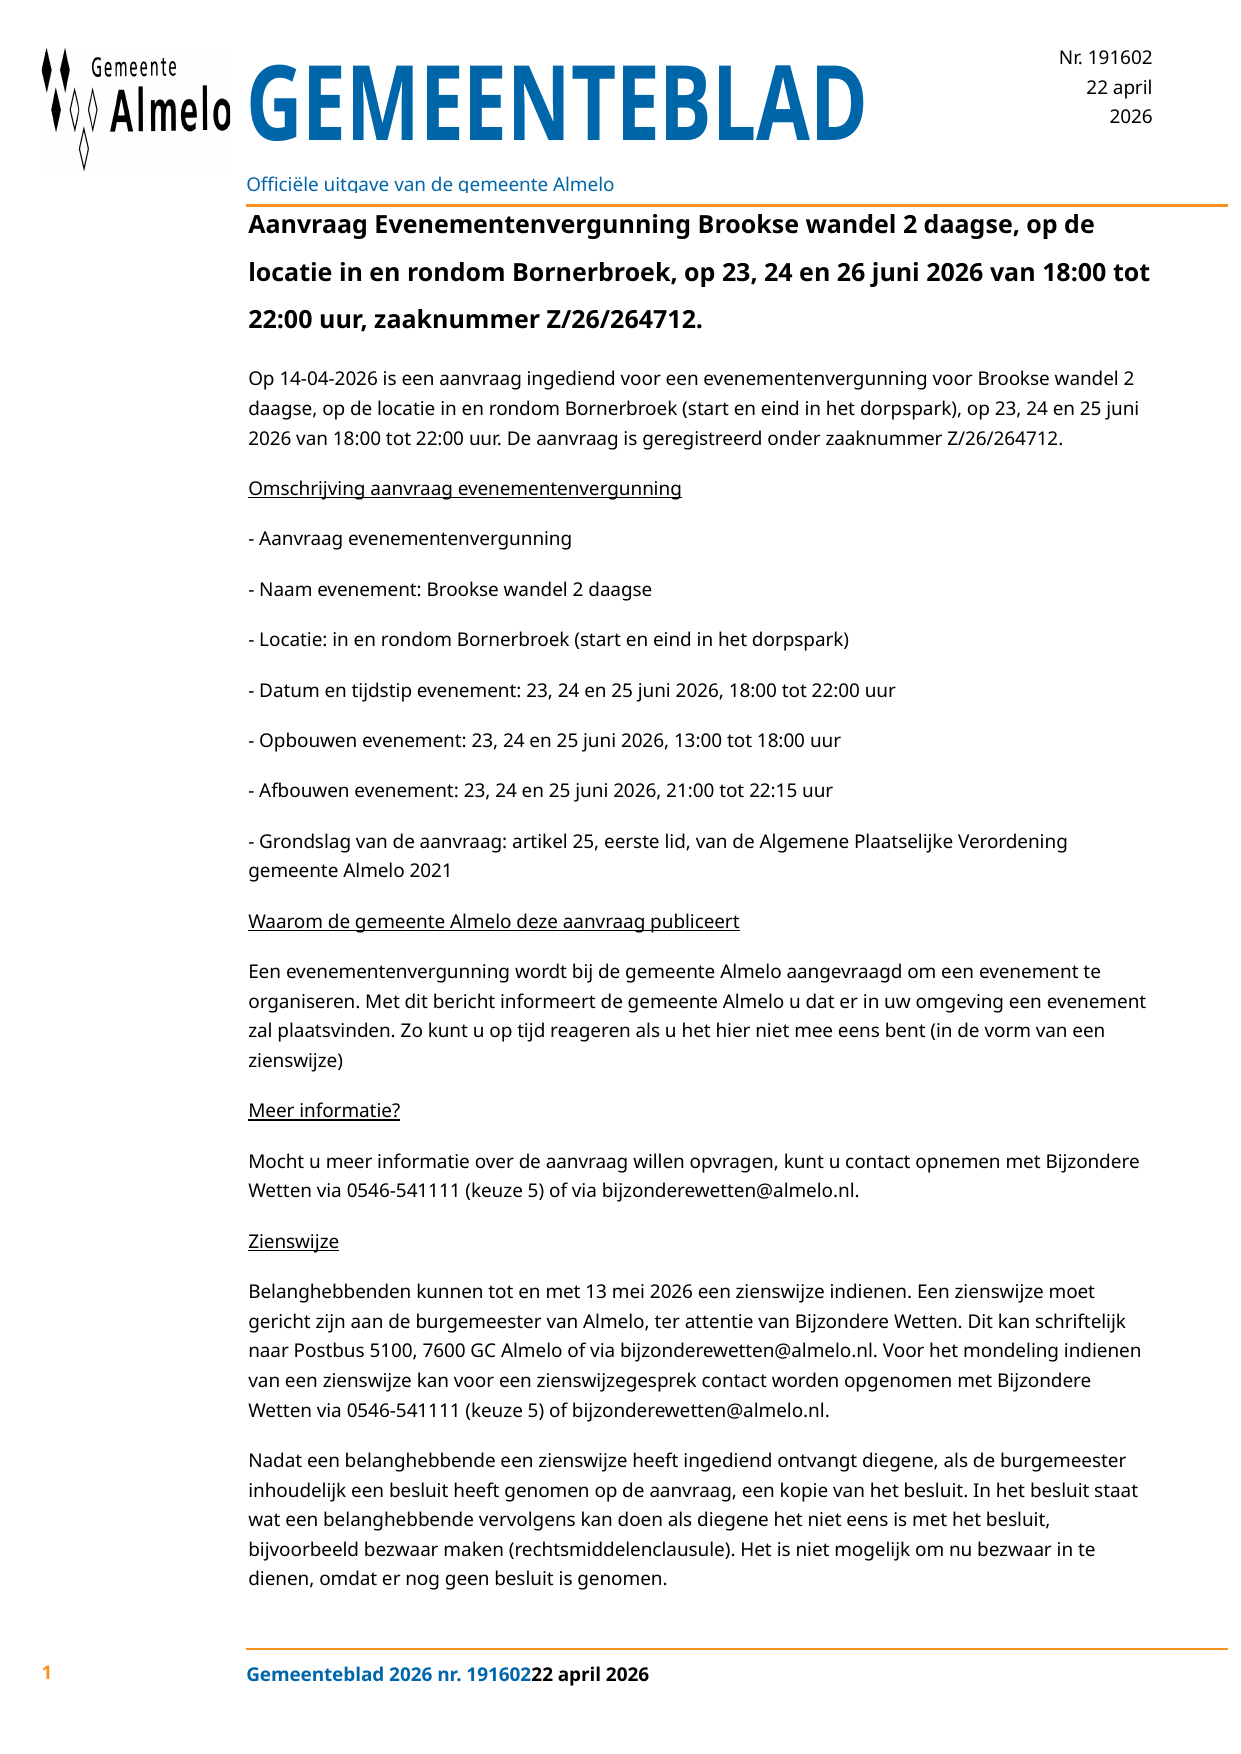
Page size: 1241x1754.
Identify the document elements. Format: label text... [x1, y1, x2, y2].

text - Opbouwen evenement: 23, 24 en 25 juni 2026, 13:00 tot 18:00 uur [248, 727, 1152, 753]
text - Grondslag van de aanvraag: artikel 25, eerste lid, van de Algemene Plaatselijke Verordening gemeente Almelo 2021 [248, 828, 1152, 883]
text Belanghebbenden kunnen tot en met 13 mei 2026 een zienswijze indienen. Een zienswijze moet gericht zijn aan de burgemeester van Almelo, ter attentie van Bijzondere Wetten. Dit kan schriftelijk naar Postbus 5100, 7600 GC Almelo of via bijzonderewetten@almelo.nl. Voor het mondeling indienen van een zienswijze kan voor een zienswijzegesprek contact worden opgenomen met Bijzondere Wetten via 0546-541111 (keuze 5) of bijzonderewetten@almelo.nl. [248, 1278, 1152, 1422]
text - Aanvraag evenementenvergunning [248, 526, 1152, 551]
text - Locatie: in en rondom Bornerbroek (start en eind in het dorpspark) [248, 626, 1152, 652]
text Meer informatie? [248, 1098, 1152, 1123]
text Zienswijze [248, 1228, 1152, 1254]
text Nadat een belanghebbende een zienswijze heeft ingediend ontvangt diegene, als de burgemeester inhoudelijk een besluit heeft genomen op de aanvraag, een kopie van het besluit. In het besluit staat wat een belanghebbende vervolgens kan doen als diegene het niet eens is met het besluit, bijvoorbeeld bezwaar maken (rechtsmiddelenclausule). Het is niet mogelijk om nu bezwaar in te dienen, omdat er nog geen besluit is genomen. [248, 1447, 1152, 1591]
text Waarom de gemeente Almelo deze aanvraag publiceert [248, 908, 1152, 934]
text Een evenementenvergunning wordt bij de gemeente Almelo aangevraagd om een evenement te organiseren. Met dit bericht informeert de gemeente Almelo u dat er in uw omgeving een evenement zal plaatsvinden. Zo kunt u op tijd reageren als u het hier niet mee eens bent (in de vorm van een zienswijze) [248, 958, 1152, 1073]
text Omschrijving aanvraag evenementenvergunning [248, 475, 1152, 501]
text Op 14-04-2026 is een aanvraag ingediend voor een evenementenvergunning voor Brookse wandel 2 daagse, op de locatie in en rondom Bornerbroek (start en eind in het dorpspark), op 23, 24 en 25 juni 2026 van 18:00 tot 22:00 uur. De aanvraag is geregistreerd onder zaaknummer Z/26/264712. [248, 366, 1152, 450]
picture [41, 47, 231, 172]
text - Afbouwen evenement: 23, 24 en 25 juni 2026, 21:00 tot 22:15 uur [248, 778, 1152, 803]
text - Datum en tijdstip evenement: 23, 24 en 25 juni 2026, 18:00 tot 22:00 uur [248, 677, 1152, 702]
text Aanvraag Evenementenvergunning Brookse wandel 2 daagse, op de locatie in en rondom Bornerbroek, op 23, 24 en 26 juni 2026 van 18:00 tot 22:00 uur, zaaknummer Z/26/264712. [248, 207, 1152, 336]
text Mocht u meer informatie over de aanvraag willen opvragen, kunt u contact opnemen met Bijzondere Wetten via 0546-541111 (keuze 5) of via bijzonderewetten@almelo.nl. [248, 1148, 1152, 1203]
text - Naam evenement: Brookse wandel 2 daagse [248, 576, 1152, 602]
